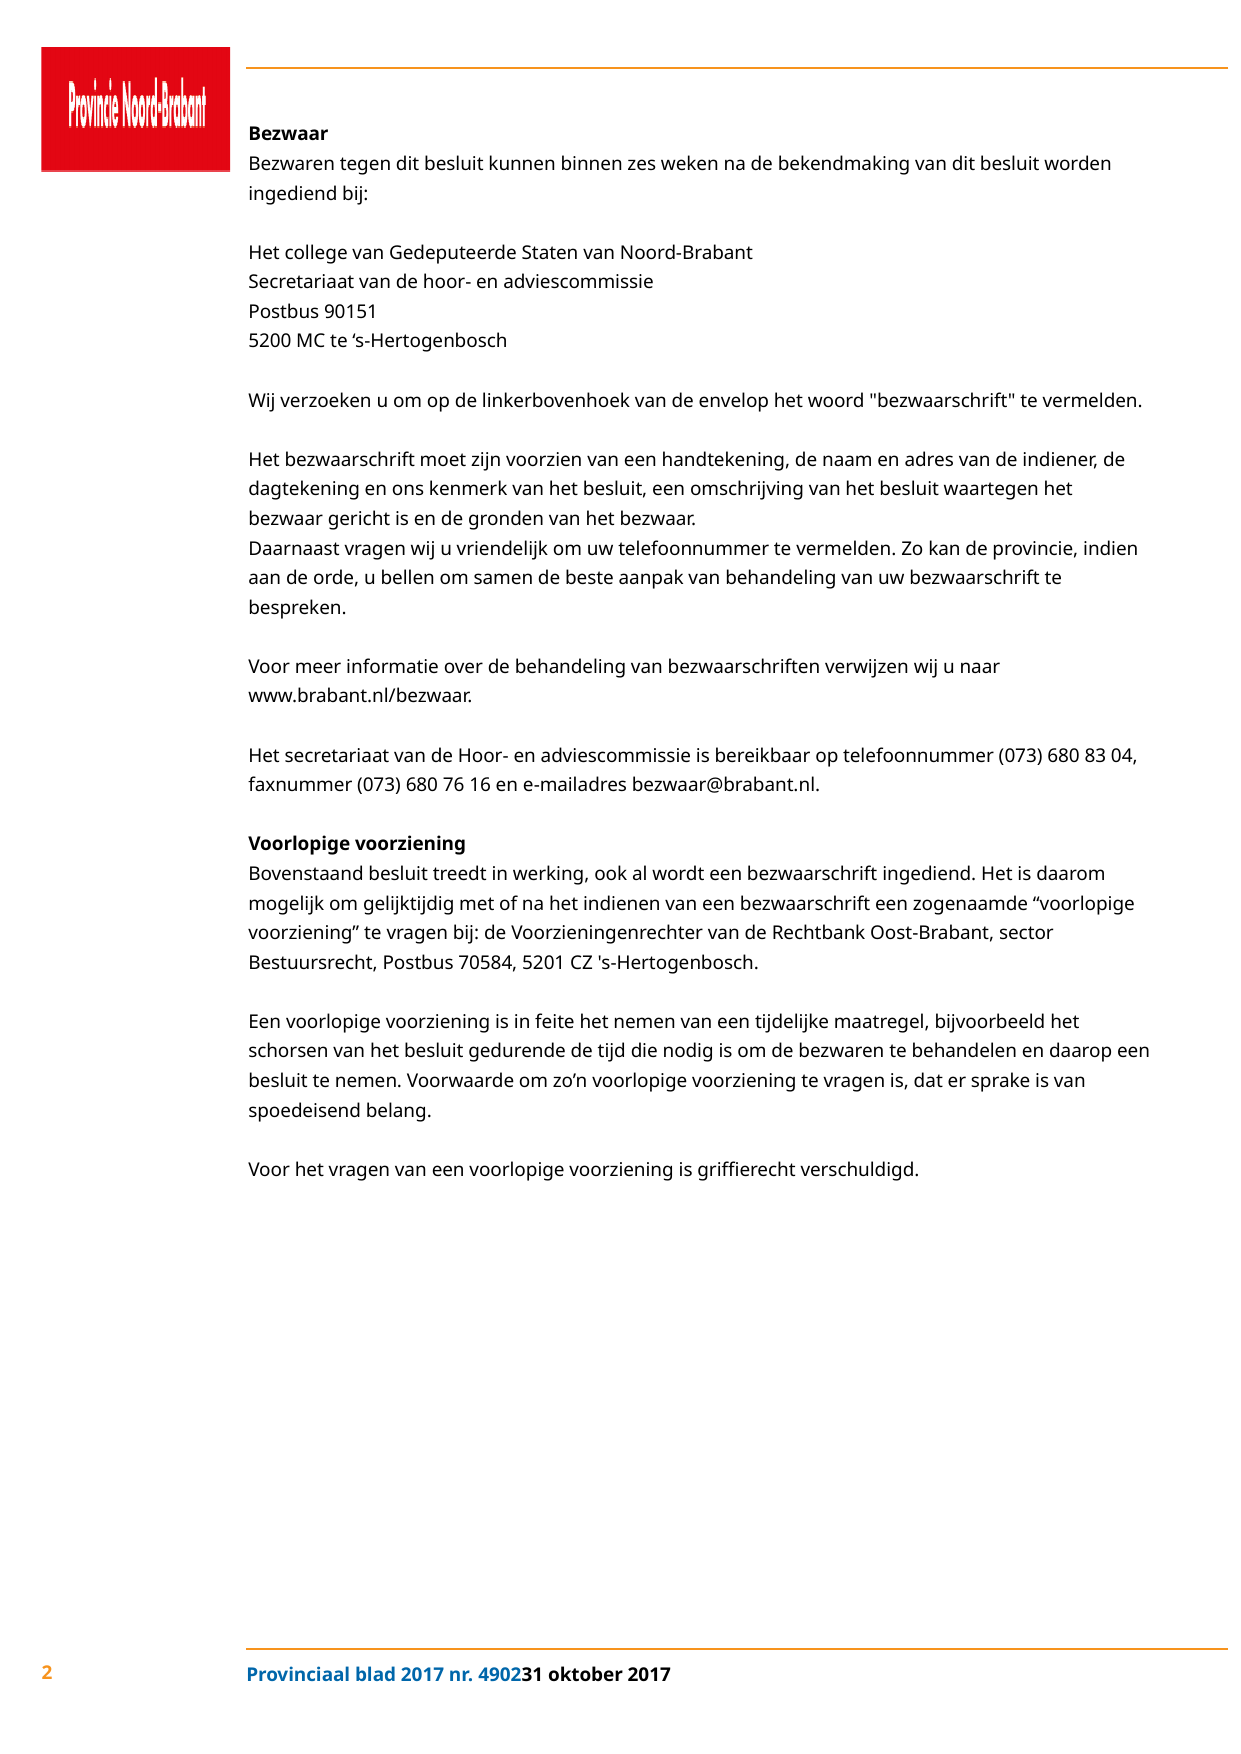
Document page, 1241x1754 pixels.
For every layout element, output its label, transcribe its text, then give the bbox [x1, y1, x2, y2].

text Daarnaast vragen wij u vriendelijk om uw telefoonnummer te vermelden. Zo kan de provincie, indien aan de orde, u bellen om samen de beste aanpak van behandeling van uw bezwaarschrift te bespreken. [248, 535, 1152, 620]
text Voorlopige voorziening [248, 831, 1152, 856]
text Bovenstaand besluit treedt in werking, ook al wordt een bezwaarschrift ingediend. Het is daarom mogelijk om gelijktijdig met of na het indienen van een bezwaarschrift een zogenaamde “voorlopige voorziening” te vragen bij: de Voorzieningenrechter van de Rechtbank Oost-Brabant, sector Bestuursrecht, Postbus 70584, 5201 CZ 's‑Hertogenbosch. [248, 860, 1152, 975]
text Voor meer informatie over de behandeling van bezwaarschriften verwijzen wij u naar www.brabant.nl/bezwaar. [248, 653, 1152, 708]
text Bezwaar [248, 121, 1152, 146]
text Het secretariaat van de Hoor- en adviescommissie is bereikbaar op telefoonnummer (073) 680 83 04, faxnummer (073) 680 76 16 en e‑mailadres bezwaar@brabant.nl. [248, 742, 1152, 797]
text 5200 MC te ‘s‑Hertogenbosch [248, 328, 1152, 353]
text Het college van Gedeputeerde Staten van Noord-Brabant [248, 239, 1152, 265]
text Een voorlopige voorziening is in feite het nemen van een tijdelijke maatregel, bijvoorbeeld het schorsen van het besluit gedurende de tijd die nodig is om de bezwaren te behandelen en daarop een besluit te nemen. Voorwaarde om zo’n voorlopige voorziening te vragen is, dat er sprake is van spoedeisend belang. [248, 1008, 1152, 1123]
picture [41, 47, 231, 172]
text Het bezwaarschrift moet zijn voorzien van een handtekening, de naam en adres van de indiener, de dagtekening en ons kenmerk van het besluit, een omschrijving van het besluit waartegen het bezwaar gericht is en de gronden van het bezwaar. [248, 446, 1152, 531]
text Postbus 90151 [248, 298, 1152, 324]
text Voor het vragen van een voorlopige voorziening is griffierecht verschuldigd. [248, 1156, 1152, 1182]
text Secretariaat van de hoor- en adviescommissie [248, 268, 1152, 294]
text Wij verzoeken u om op de linkerbovenhoek van de envelop het woord "bezwaarschrift" te vermelden. [248, 387, 1152, 413]
text Bezwaren tegen dit besluit kunnen binnen zes weken na de bekendmaking van dit besluit worden ingediend bij: [248, 150, 1152, 206]
